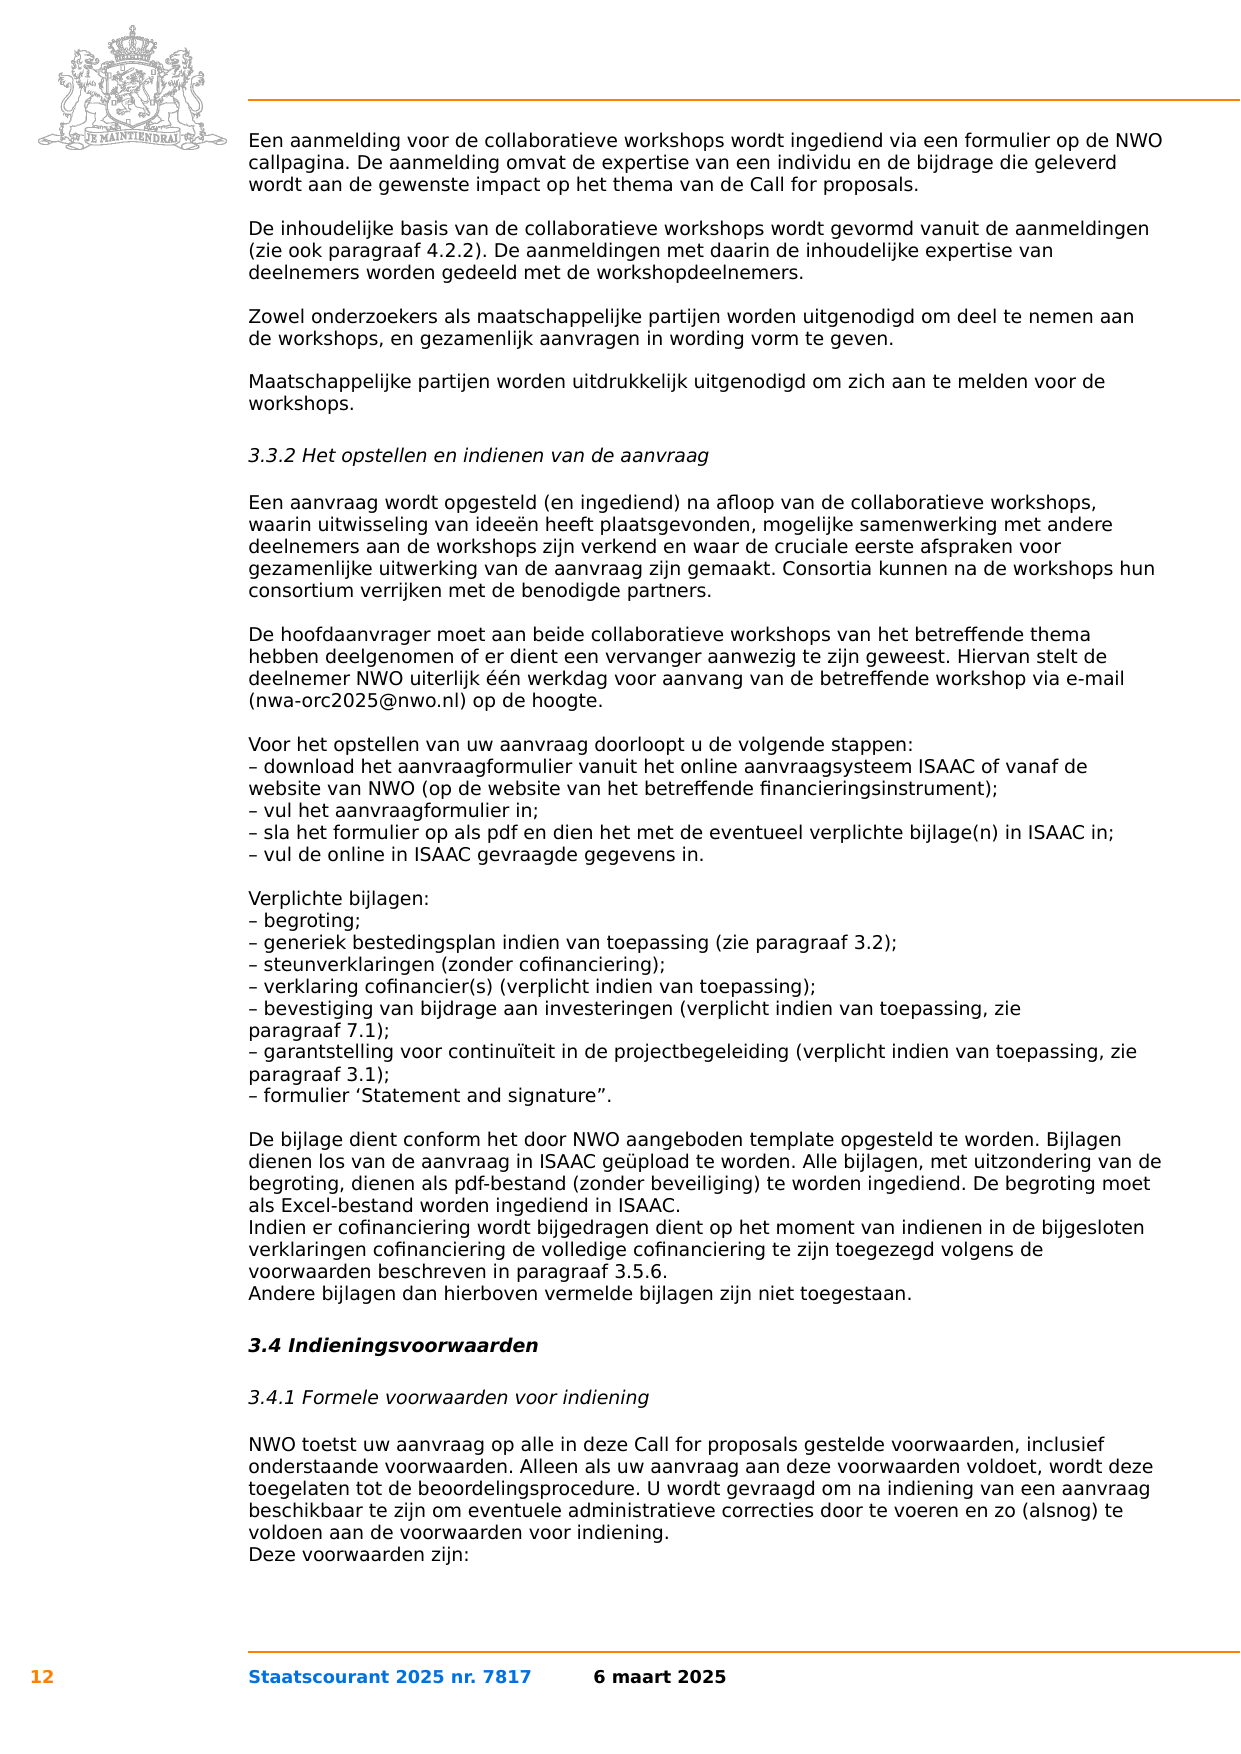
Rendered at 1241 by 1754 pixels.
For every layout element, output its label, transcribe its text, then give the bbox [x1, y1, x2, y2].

text – vul de online in ISAAC gevraagde gegevens in. [248, 844, 1163, 866]
text De hoofdaanvrager moet aan beide collaboratieve workshops van het betreffende thema hebben deelgenomen of er dient een vervanger aanwezig te zijn geweest. Hiervan stelt de deelnemer NWO uiterlijk één werkdag voor aanvang van de betreffende workshop via e-mail (nwa-orc2025@nwo.nl) op de hoogte. [248, 624, 1163, 712]
text – sla het formulier op als pdf en dien het met de eventueel verplichte bijlage(n) in ISAAC in; [248, 822, 1163, 844]
text Voor het opstellen van uw aanvraag doorloopt u de volgende stappen: [248, 734, 1163, 756]
subtitle 3.4.1 Formele voorwaarden voor indiening [248, 1387, 1163, 1409]
text – formulier ‘Statement and signature”. [248, 1085, 1163, 1107]
subtitle 3.3.2 Het opstellen en indienen van de aanvraag [248, 445, 1163, 467]
text – steunverklaringen (zonder cofinanciering); [248, 953, 1163, 976]
text Een aanmelding voor de collaboratieve workshops wordt ingediend via een formulier op de NWO callpagina. De aanmelding omvat de expertise van een individu en de bijdrage die geleverd wordt aan de gewenste impact op het thema van de Call for proposals. [248, 130, 1163, 196]
text – vul het aanvraagformulier in; [248, 800, 1163, 822]
text Een aanvraag wordt opgesteld (en ingediend) na afloop van de collaboratieve workshops, waarin uitwisseling van ideeën heeft plaatsgevonden, mogelijke samenwerking met andere deelnemers aan de workshops zijn verkend en waar de cruciale eerste afspraken voor gezamenlijke uitwerking van de aanvraag zijn gemaakt. Consortia kunnen na de workshops hun consortium verrijken met de benodigde partners. [248, 492, 1163, 602]
text De inhoudelijke basis van de collaboratieve workshops wordt gevormd vanuit de aanmeldingen (zie ook paragraaf 4.2.2). De aanmeldingen met daarin de inhoudelijke expertise van deelnemers worden gedeeld met de workshopdeelnemers. [248, 218, 1163, 284]
text De bijlage dient conform het door NWO aangeboden template opgesteld te worden. Bijlagen dienen los van de aanvraag in ISAAC geüpload te worden. Alle bijlagen, met uitzondering van de begroting, dienen als pdf-bestand (zonder beveiliging) te worden ingediend. De begroting moet als Excel-bestand worden ingediend in ISAAC. [248, 1129, 1163, 1217]
text Verplichte bijlagen: [248, 888, 1163, 909]
picture [38, 25, 227, 150]
text NWO toetst uw aanvraag op alle in deze Call for proposals gestelde voorwaarden, inclusief onderstaande voorwaarden. Alleen als uw aanvraag aan deze voorwaarden voldoet, wordt deze toegelaten tot de beoordelingsprocedure. U wordt gevraagd om na indiening van een aanvraag beschikbaar te zijn om eventuele administratieve correcties door te voeren en zo (alsnog) te voldoen aan de voorwaarden voor indiening. [248, 1434, 1163, 1544]
text Zowel onderzoekers als maatschappelijke partijen worden uitgenodigd om deel te nemen aan de workshops, en gezamenlijk aanvragen in wording vorm te geven. [248, 306, 1163, 349]
text – garantstelling voor continuïteit in de projectbegeleiding (verplicht indien van toepassing, zie paragraaf 3.1); [248, 1041, 1163, 1085]
text Andere bijlagen dan hierboven vermelde bijlagen zijn niet toegestaan. [248, 1283, 1163, 1305]
text – begroting; [248, 909, 1163, 932]
subtitle 3.4 Indieningsvoorwaarden [248, 1335, 1163, 1357]
text – verklaring cofinancier(s) (verplicht indien van toepassing); [248, 976, 1163, 997]
text Maatschappelijke partijen worden uitdrukkelijk uitgenodigd om zich aan te melden voor de workshops. [248, 371, 1163, 415]
text Indien er cofinanciering wordt bijgedragen dient op het moment van indienen in de bijgesloten verklaringen cofinanciering de volledige cofinanciering te zijn toegezegd volgens de voorwaarden beschreven in paragraaf 3.5.6. [248, 1217, 1163, 1283]
text – generiek bestedingsplan indien van toepassing (zie paragraaf 3.2); [248, 932, 1163, 953]
text Deze voorwaarden zijn: [248, 1544, 1163, 1566]
text – bevestiging van bijdrage aan investeringen (verplicht indien van toepassing, zie paragraaf 7.1); [248, 997, 1163, 1041]
text – download het aanvraagformulier vanuit het online aanvraagsysteem ISAAC of vanaf de website van NWO (op de website van het betreffende financieringsinstrument); [248, 756, 1163, 800]
